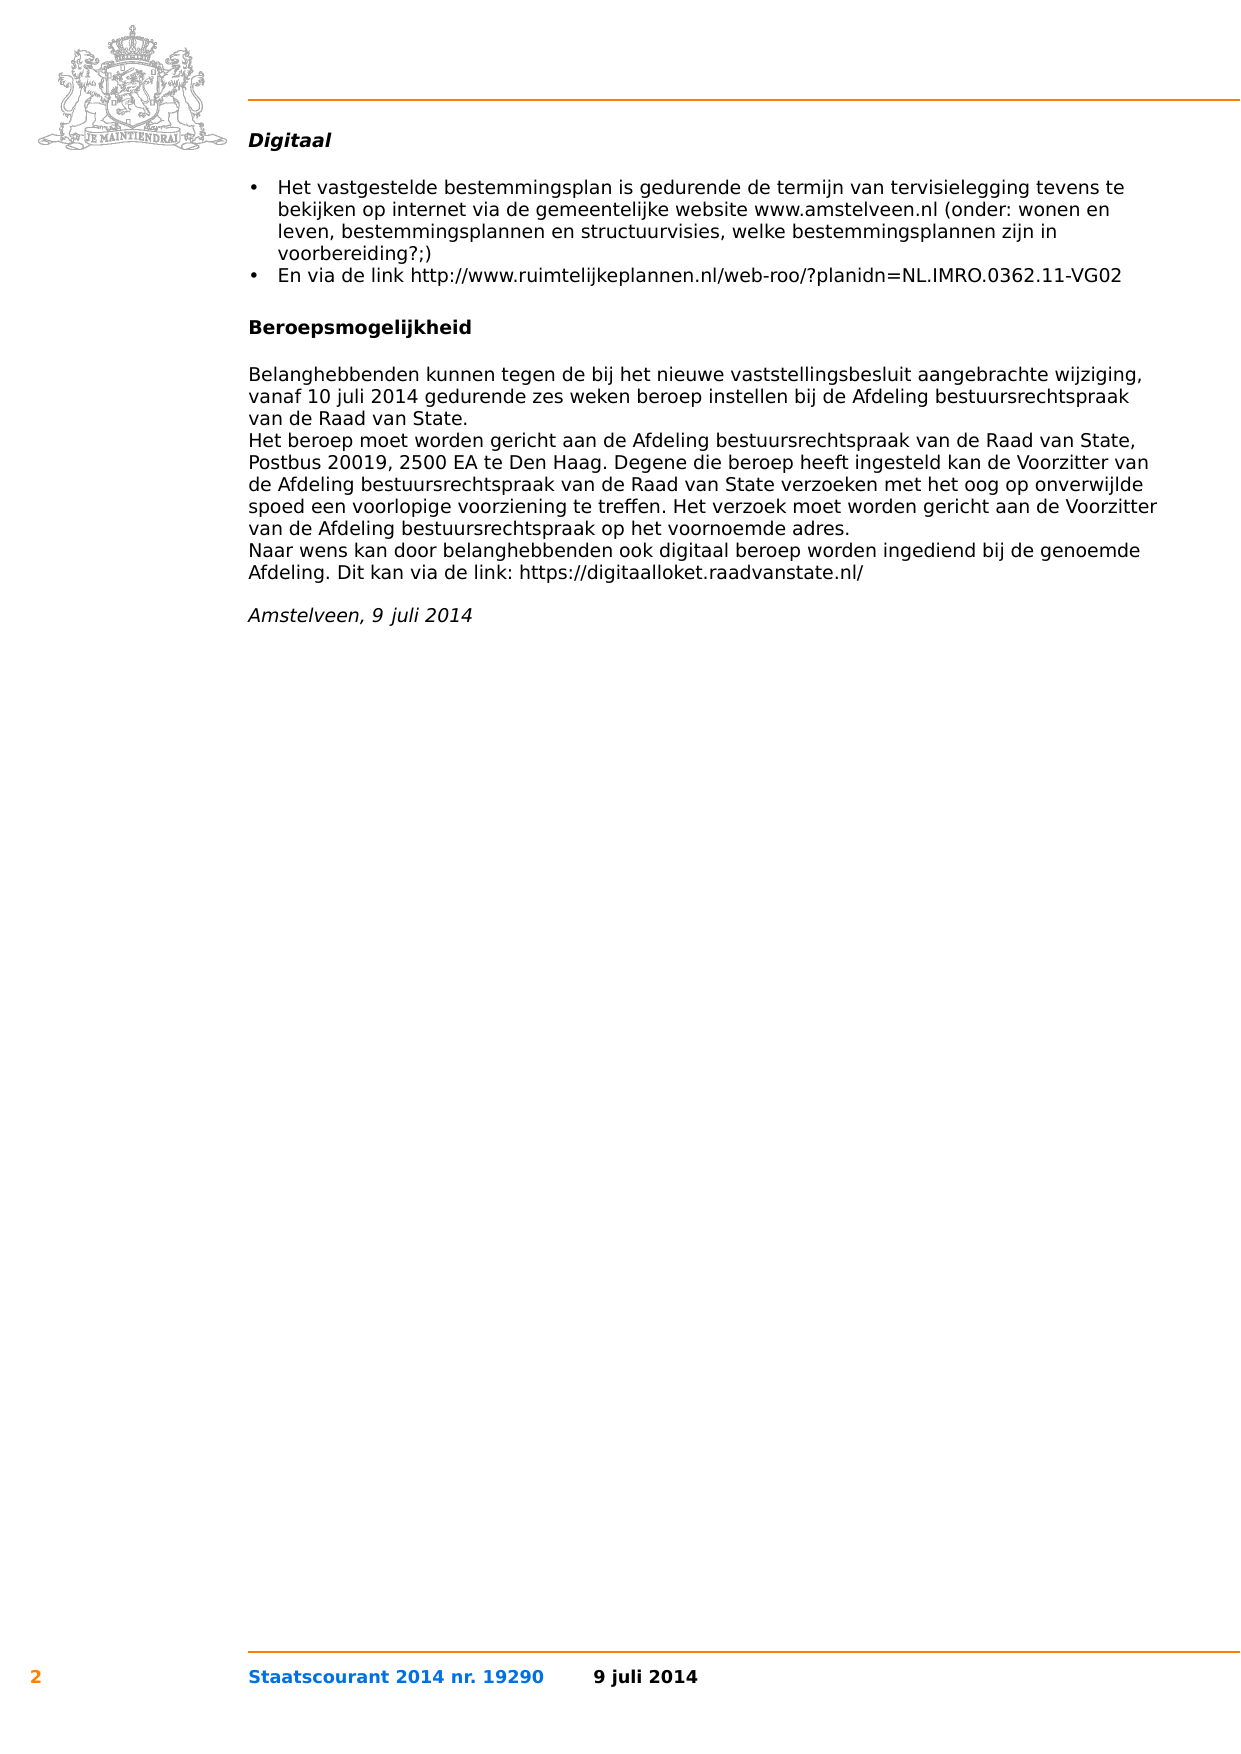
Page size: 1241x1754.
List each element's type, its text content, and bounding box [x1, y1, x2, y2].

text Belanghebbenden kunnen tegen de bij het nieuwe vaststellingsbesluit aangebrachte wijziging, vanaf 10 juli 2014 gedurende zes weken beroep instellen bij de Afdeling bestuursrechtspraak van de Raad van State. [248, 364, 1163, 430]
picture [38, 25, 227, 150]
text Het beroep moet worden gericht aan de Afdeling bestuursrechtspraak van de Raad van State, Postbus 20019, 2500 EA te Den Haag. Degene die beroep heeft ingesteld kan de Voorzitter van de Afdeling bestuursrechtspraak van de Raad van State verzoeken met het oog op onverwijlde spoed een voorlopige voorziening te treffen. Het verzoek moet worden gericht aan de Voorzitter van de Afdeling bestuursrechtspraak op het voornoemde adres. [248, 430, 1163, 539]
text Naar wens kan door belanghebbenden ook digitaal beroep worden ingediend bij de genoemde Afdeling. Dit kan via de link: https://digitaalloket.raadvanstate.nl/ [248, 539, 1163, 583]
text • Het vastgestelde bestemmingsplan is gedurende de termijn van tervisielegging tevens te bekijken op internet via de gemeentelijke website www.amstelveen.nl (onder: wonen en leven, bestemmingsplannen en structuurvisies, welke bestemmingsplannen zijn in voorbereiding?;) [248, 177, 1163, 265]
text • En via de link http://www.ruimtelijkeplannen.nl/web-roo/?planidn=NL.IMRO.0362.11-VG02 [248, 265, 1163, 287]
text Amstelveen, 9 juli 2014 [248, 605, 1163, 627]
subtitle Digitaal [248, 130, 1163, 152]
subtitle Beroepsmogelijkheid [248, 317, 1163, 339]
